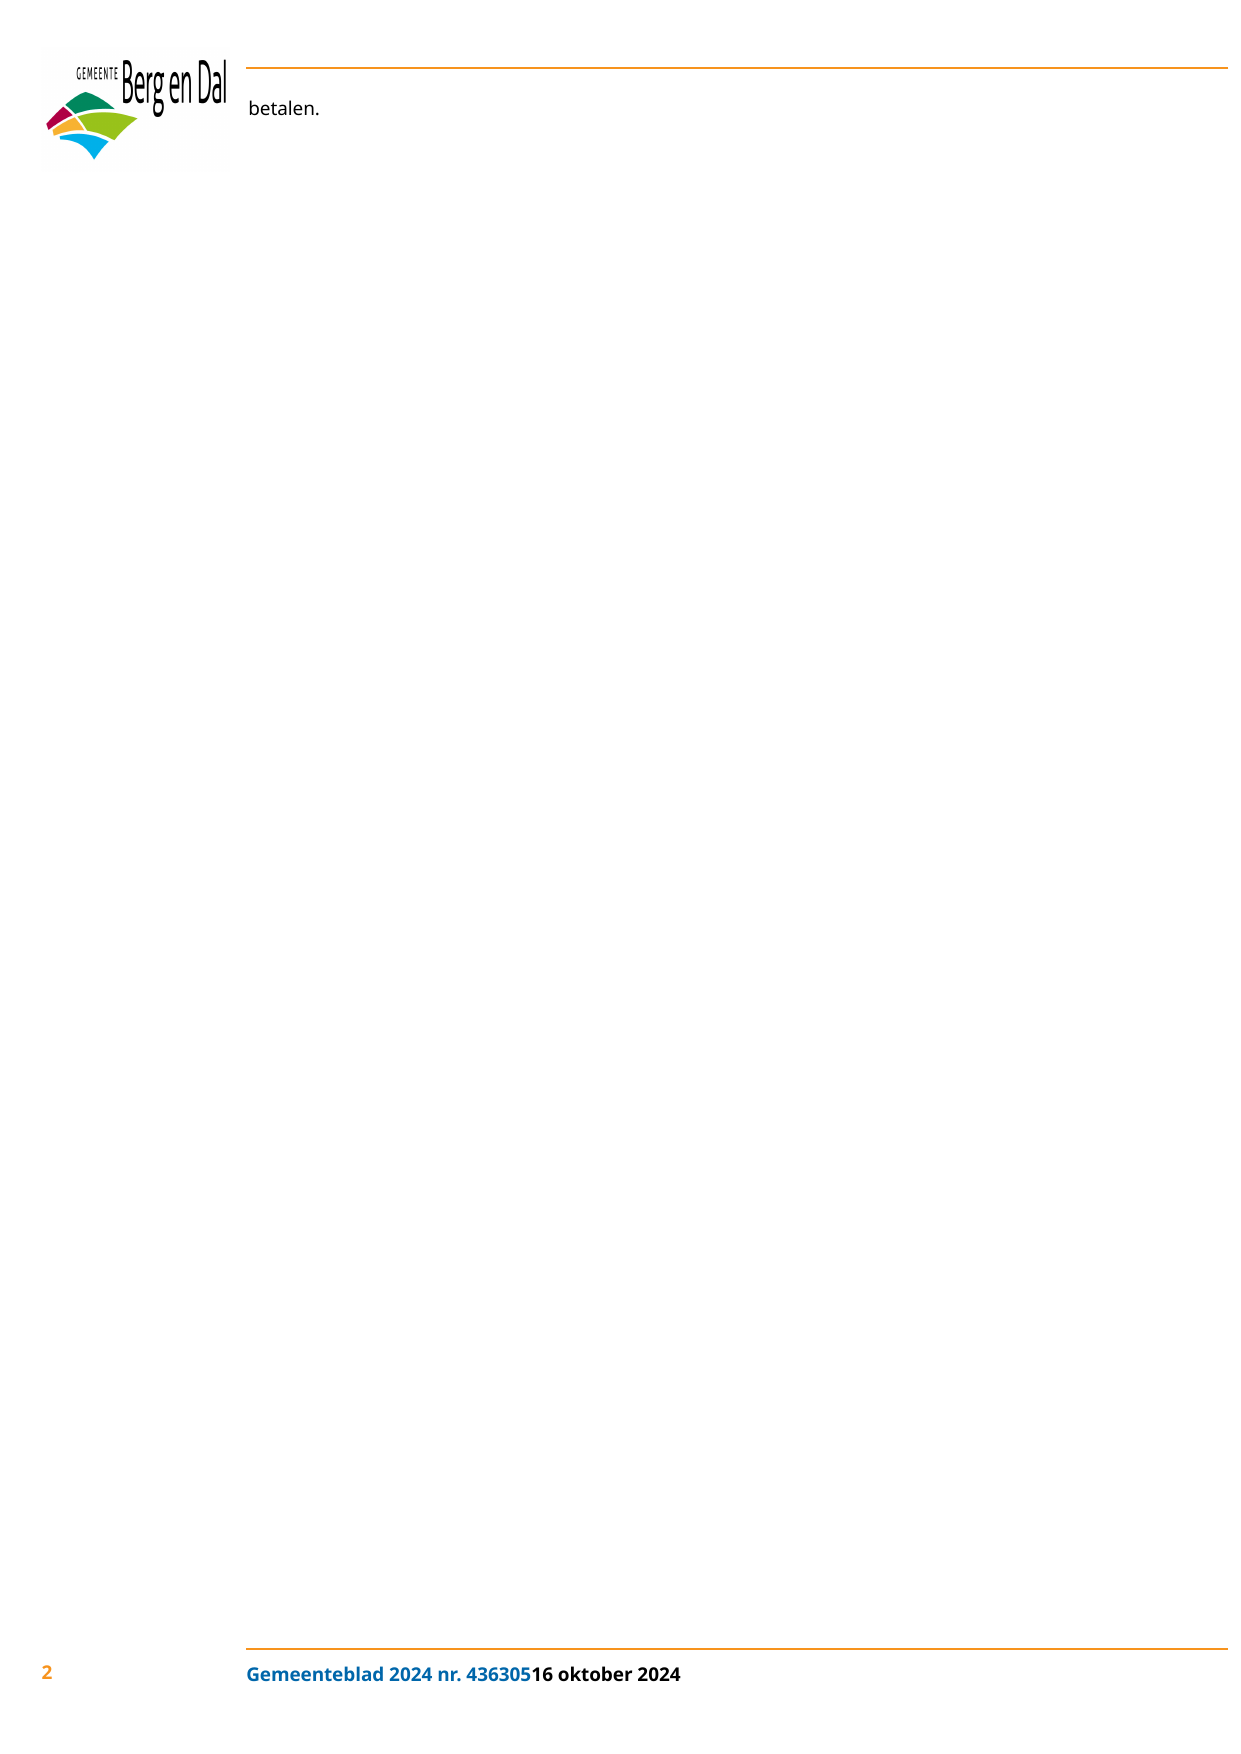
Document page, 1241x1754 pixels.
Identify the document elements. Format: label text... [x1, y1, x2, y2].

text betalen. [248, 95, 1152, 121]
picture [41, 47, 231, 172]
